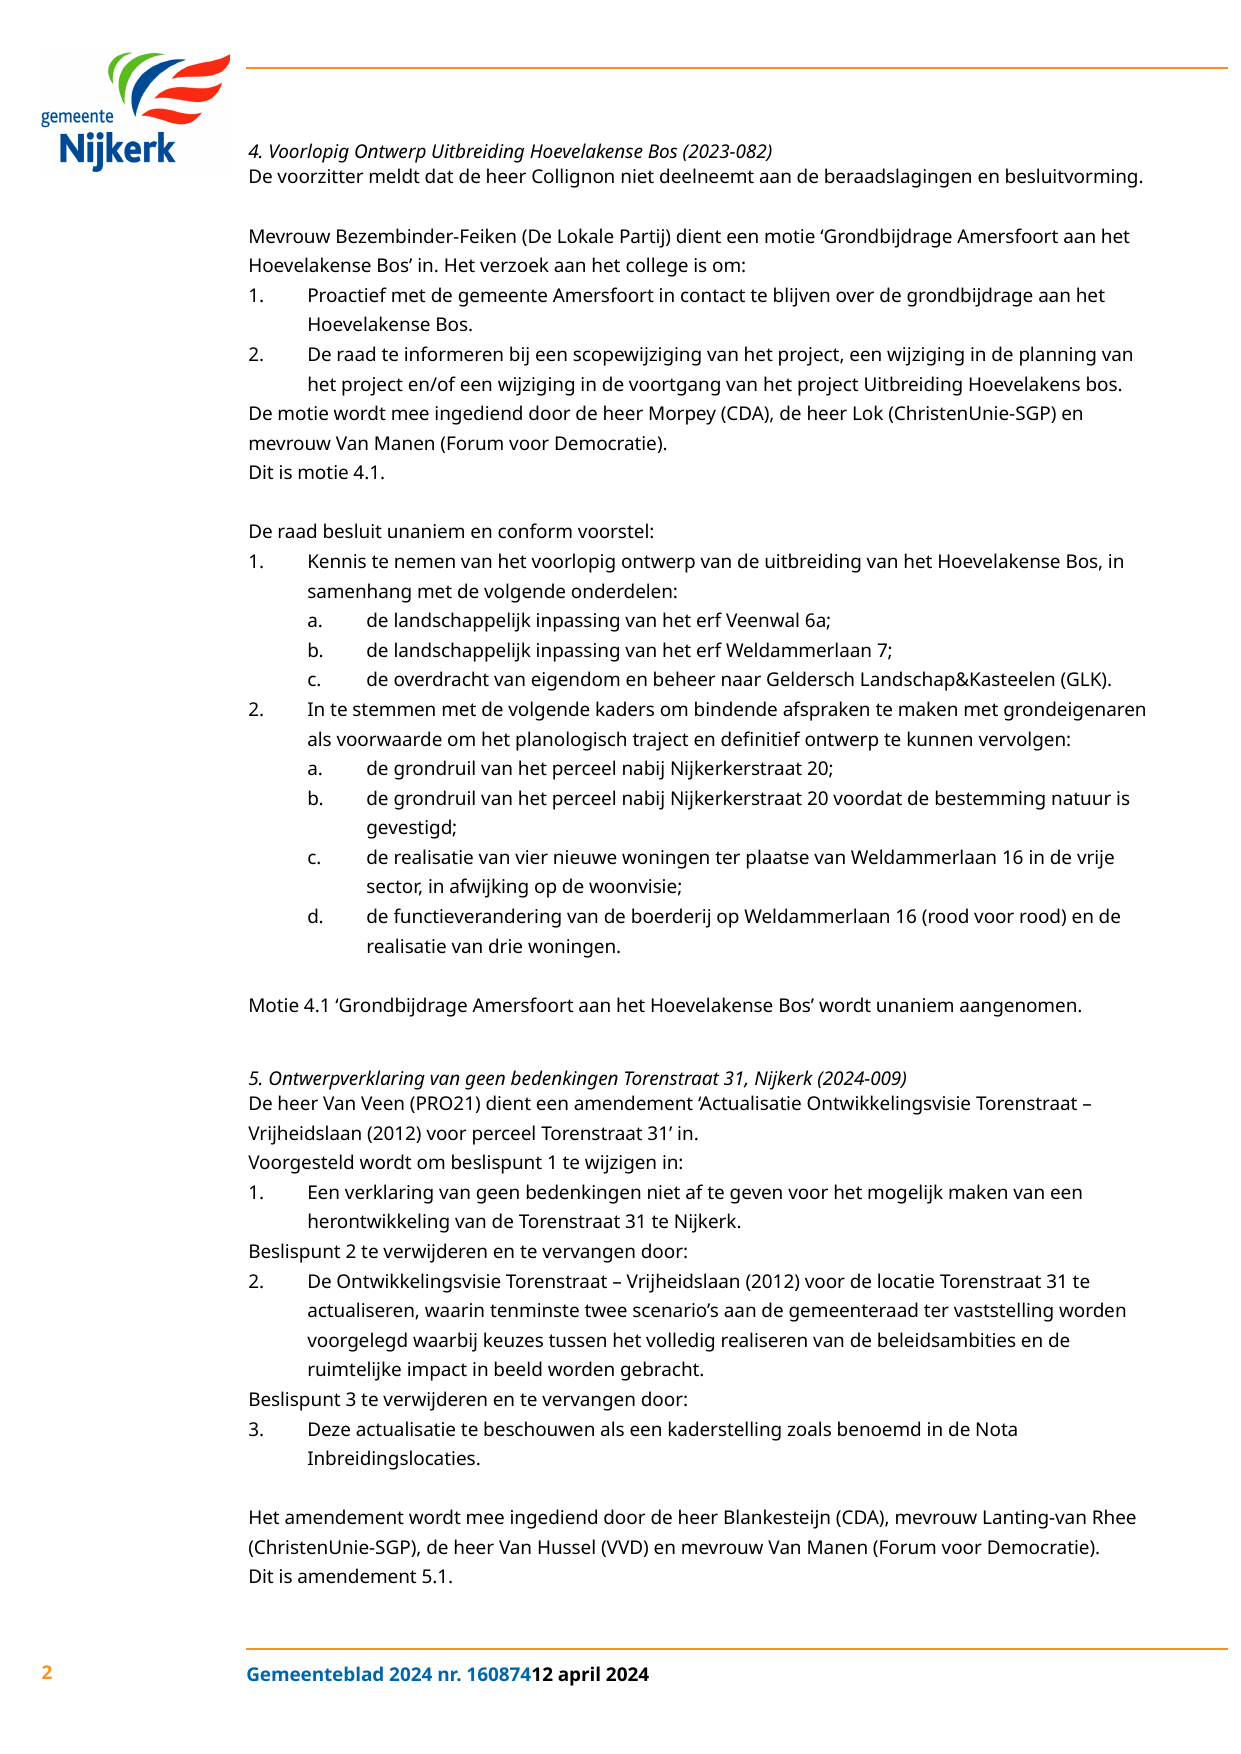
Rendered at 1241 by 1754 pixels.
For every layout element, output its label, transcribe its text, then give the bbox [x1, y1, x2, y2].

text Beslispunt 2 te verwijderen en te vervangen door: [248, 1238, 1152, 1264]
text Het amendement wordt mee ingediend door de heer Blankesteijn (CDA), mevrouw Lanting-van Rhee (ChristenUnie-SGP), de heer Van Hussel (VVD) en mevrouw Van Manen (Forum voor Democratie). [248, 1504, 1152, 1560]
list Deze actualisatie te beschouwen als een kaderstelling zoals benoemd in de Nota Inbreidingslocaties. [248, 1416, 1152, 1471]
list De Ontwikkelingsvisie Torenstraat – Vrijheidslaan (2012) voor de locatie Torenstraat 31 te actualiseren, waarin tenminste twee scenario’s aan de gemeenteraad ter vaststelling worden voorgelegd waarbij keuzes tussen het volledig realiseren van de beleidsambities en de ruimtelijke impact in beeld worden gebracht. [248, 1268, 1152, 1382]
text Voorgesteld wordt om beslispunt 1 te wijzigen in: [248, 1149, 1152, 1175]
list de grondruil van het perceel nabij Nijkerkerstraat 20; [307, 755, 1152, 781]
text 4. Voorlopig Ontwerp Uitbreiding Hoevelakense Bos (2023-082) [248, 138, 1152, 164]
text Dit is amendement 5.1. [248, 1564, 1152, 1589]
text Beslispunt 3 te verwijderen en te vervangen door: [248, 1386, 1152, 1412]
list de landschappelijk inpassing van het erf Veenwal 6a; [307, 607, 1152, 633]
text Mevrouw Bezembinder-Feiken (De Lokale Partij) dient een motie ‘Grondbijdrage Amersfoort aan het Hoevelakense Bos’ in. Het verzoek aan het college is om: [248, 223, 1152, 278]
text 5. Ontwerpverklaring van geen bedenkingen Torenstraat 31, Nijkerk (2024-009) [248, 1065, 1152, 1090]
text De heer Van Veen (PRO21) dient een amendement ‘Actualisatie Ontwikkelingsvisie Torenstraat – Vrijheidslaan (2012) voor perceel Torenstraat 31’ in. [248, 1090, 1152, 1146]
list de landschappelijk inpassing van het erf Weldammerlaan 7; [307, 637, 1152, 663]
list Een verklaring van geen bedenkingen niet af te geven voor het mogelijk maken van een herontwikkeling van de Torenstraat 31 te Nijkerk. [248, 1179, 1152, 1234]
list de functieverandering van de boerderij op Weldammerlaan 16 (rood voor rood) en de realisatie van drie woningen. [307, 903, 1152, 958]
list de overdracht van eigendom en beheer naar Geldersch Landschap&Kasteelen (GLK). [307, 667, 1152, 692]
list Proactief met de gemeente Amersfoort in contact te blijven over de grondbijdrage aan het Hoevelakense Bos. [248, 282, 1152, 337]
list Kennis te nemen van het voorlopig ontwerp van de uitbreiding van het Hoevelakense Bos, in samenhang met de volgende onderdelen: [248, 548, 1152, 603]
text De voorzitter meldt dat de heer Collignon niet deelneemt aan de beraadslagingen en besluitvorming. [248, 164, 1152, 189]
text Motie 4.1 ‘Grondbijdrage Amersfoort aan het Hoevelakense Bos’ wordt unaniem aangenomen. [248, 992, 1152, 1018]
text De motie wordt mee ingediend door de heer Morpey (CDA), de heer Lok (ChristenUnie-SGP) en mevrouw Van Manen (Forum voor Democratie). [248, 400, 1152, 456]
list De raad te informeren bij een scopewijziging van het project, een wijziging in de planning van het project en/of een wijziging in de voortgang van het project Uitbreiding Hoevelakens bos. [248, 341, 1152, 396]
picture [41, 47, 231, 172]
list de realisatie van vier nieuwe woningen ter plaatse van Weldammerlaan 16 in de vrije sector, in afwijking op de woonvisie; [307, 844, 1152, 899]
list In te stemmen met de volgende kaders om bindende afspraken te maken met grondeigenaren als voorwaarde om het planologisch traject en definitief ontwerp te kunnen vervolgen: [248, 696, 1152, 751]
list de grondruil van het perceel nabij Nijkerkerstraat 20 voordat de bestemming natuur is gevestigd; [307, 785, 1152, 840]
text De raad besluit unaniem en conform voorstel: [248, 519, 1152, 544]
text Dit is motie 4.1. [248, 459, 1152, 485]
